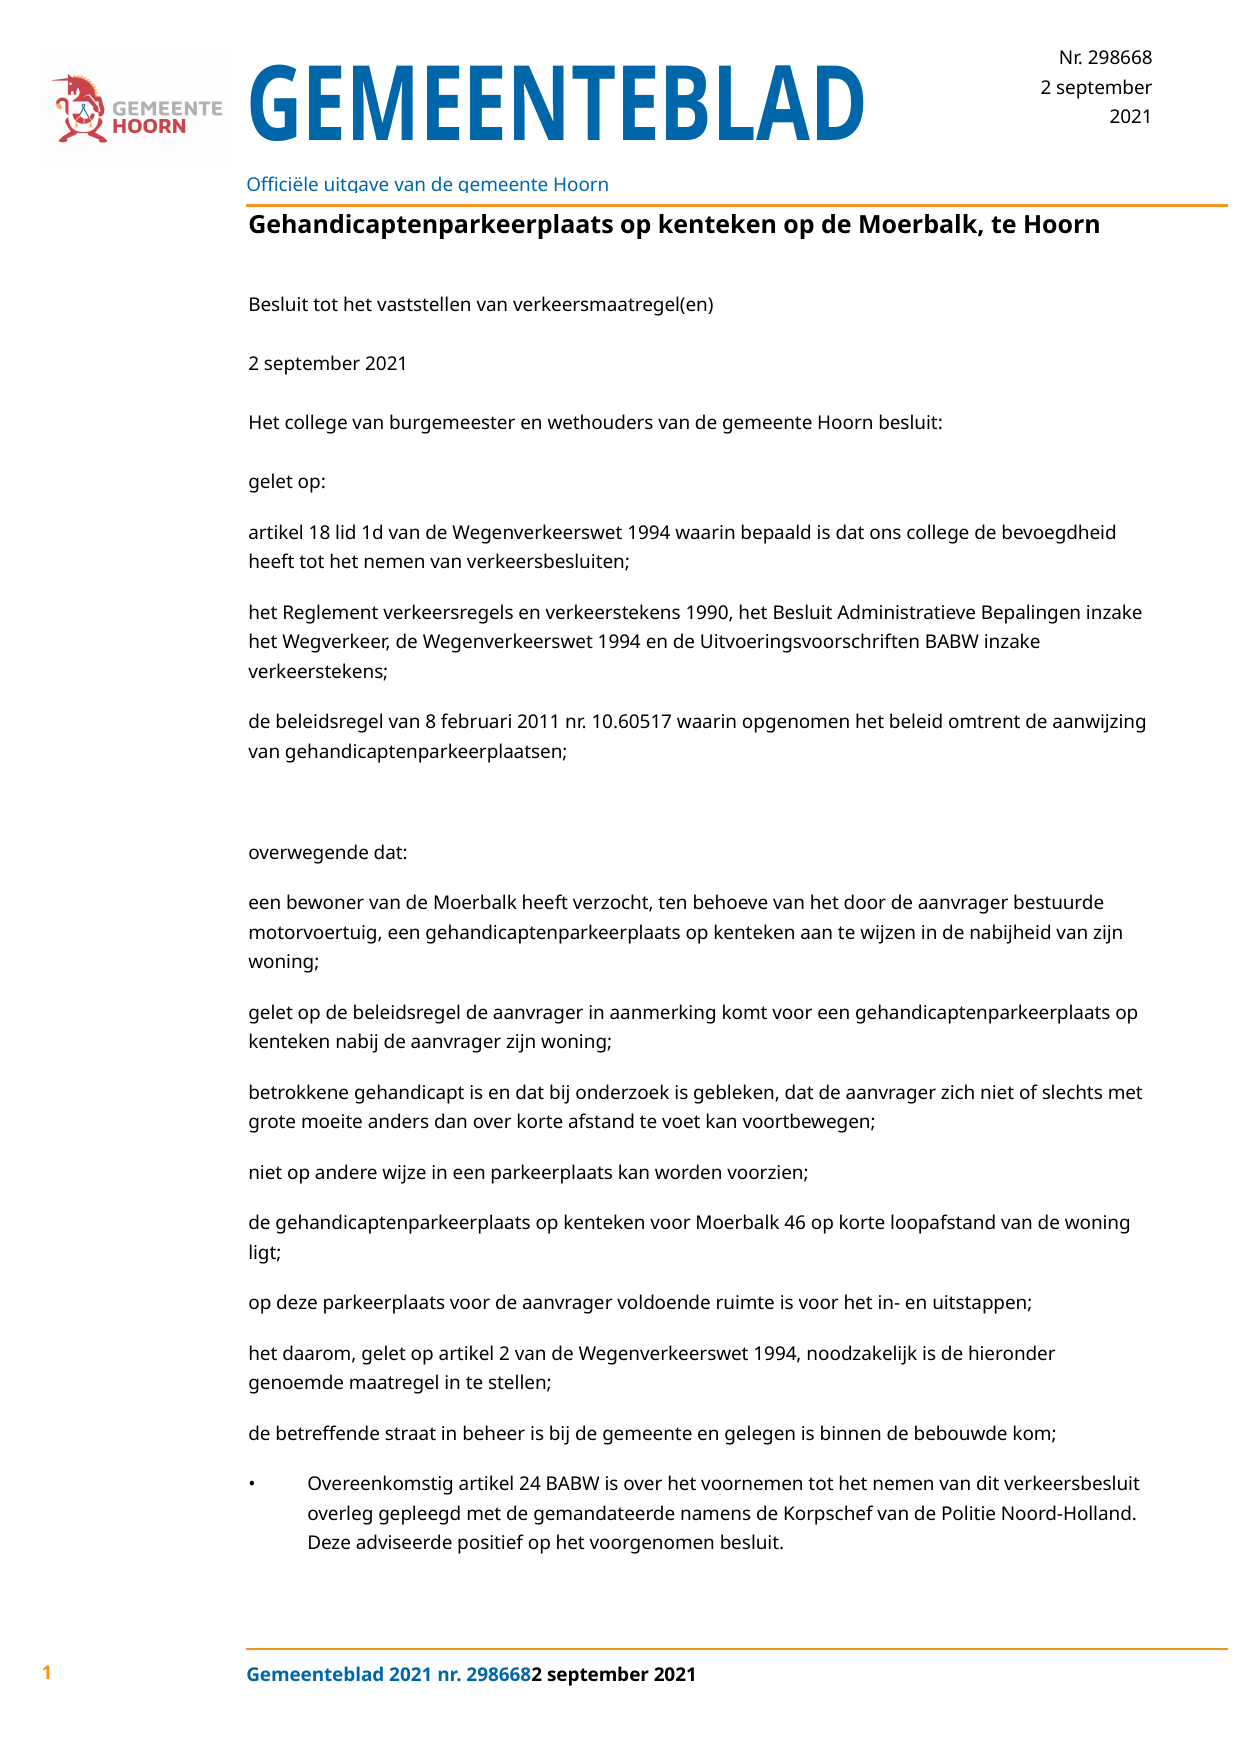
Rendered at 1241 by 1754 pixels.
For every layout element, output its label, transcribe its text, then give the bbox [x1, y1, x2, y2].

text een bewoner van de Moerbalk heeft verzocht, ten behoeve van het door de aanvrager bestuurde motorvoertuig, een gehandicaptenparkeerplaats op kenteken aan te wijzen in de nabijheid van zijn woning; [248, 889, 1152, 974]
text het daarom, gelet op artikel 2 van de Wegenverkeerswet 1994, noodzakelijk is de hieronder genoemde maatregel in te stellen; [248, 1340, 1152, 1395]
text niet op andere wijze in een parkeerplaats kan worden voorzien; [248, 1159, 1152, 1185]
text Het college van burgemeester en wethouders van de gemeente Hoorn besluit: [248, 409, 1152, 435]
text betrokkene gehandicapt is en dat bij onderzoek is gebleken, dat de aanvrager zich niet of slechts met grote moeite anders dan over korte afstand te voet kan voortbewegen; [248, 1079, 1152, 1134]
picture [41, 47, 231, 172]
text gelet op de beleidsregel de aanvrager in aanmerking komt voor een gehandicaptenparkeerplaats op kenteken nabij de aanvrager zijn woning; [248, 999, 1152, 1054]
text de gehandicaptenparkeerplaats op kenteken voor Moerbalk 46 op korte loopafstand van de woning ligt; [248, 1209, 1152, 1265]
text artikel 18 lid 1d van de Wegenverkeerswet 1994 waarin bepaald is dat ons college de bevoegdheid heeft tot het nemen van verkeersbesluiten; [248, 519, 1152, 574]
list Overeenkomstig artikel 24 BABW is over het voornemen tot het nemen van dit verkeersbesluit overleg gepleegd met de gemandateerde namens de Korpschef van de Politie Noord-Holland. Deze adviseerde positief op het voorgenomen besluit. [248, 1470, 1152, 1555]
text 2 september 2021 [248, 350, 1152, 376]
text de beleidsregel van 8 februari 2011 nr. 10.60517 waarin opgenomen het beleid omtrent de aanwijzing van gehandicaptenparkeerplaatsen; [248, 708, 1152, 764]
text het Reglement verkeersregels en verkeerstekens 1990, het Besluit Administratieve Bepalingen inzake het Wegverkeer, de Wegenverkeerswet 1994 en de Uitvoeringsvoorschriften BABW inzake verkeerstekens; [248, 599, 1152, 684]
text de betreffende straat in beheer is bij de gemeente en gelegen is binnen de bebouwde kom; [248, 1420, 1152, 1446]
text Besluit tot het vaststellen van verkeersmaatregel(en) [248, 291, 1152, 317]
text op deze parkeerplaats voor de aanvrager voldoende ruimte is voor het in- en uitstappen; [248, 1289, 1152, 1315]
text gelet op: [248, 468, 1152, 494]
text Gehandicaptenparkeerplaats op kenteken op de Moerbalk, te Hoorn [248, 207, 1152, 241]
text overwegende dat: [248, 839, 1152, 865]
